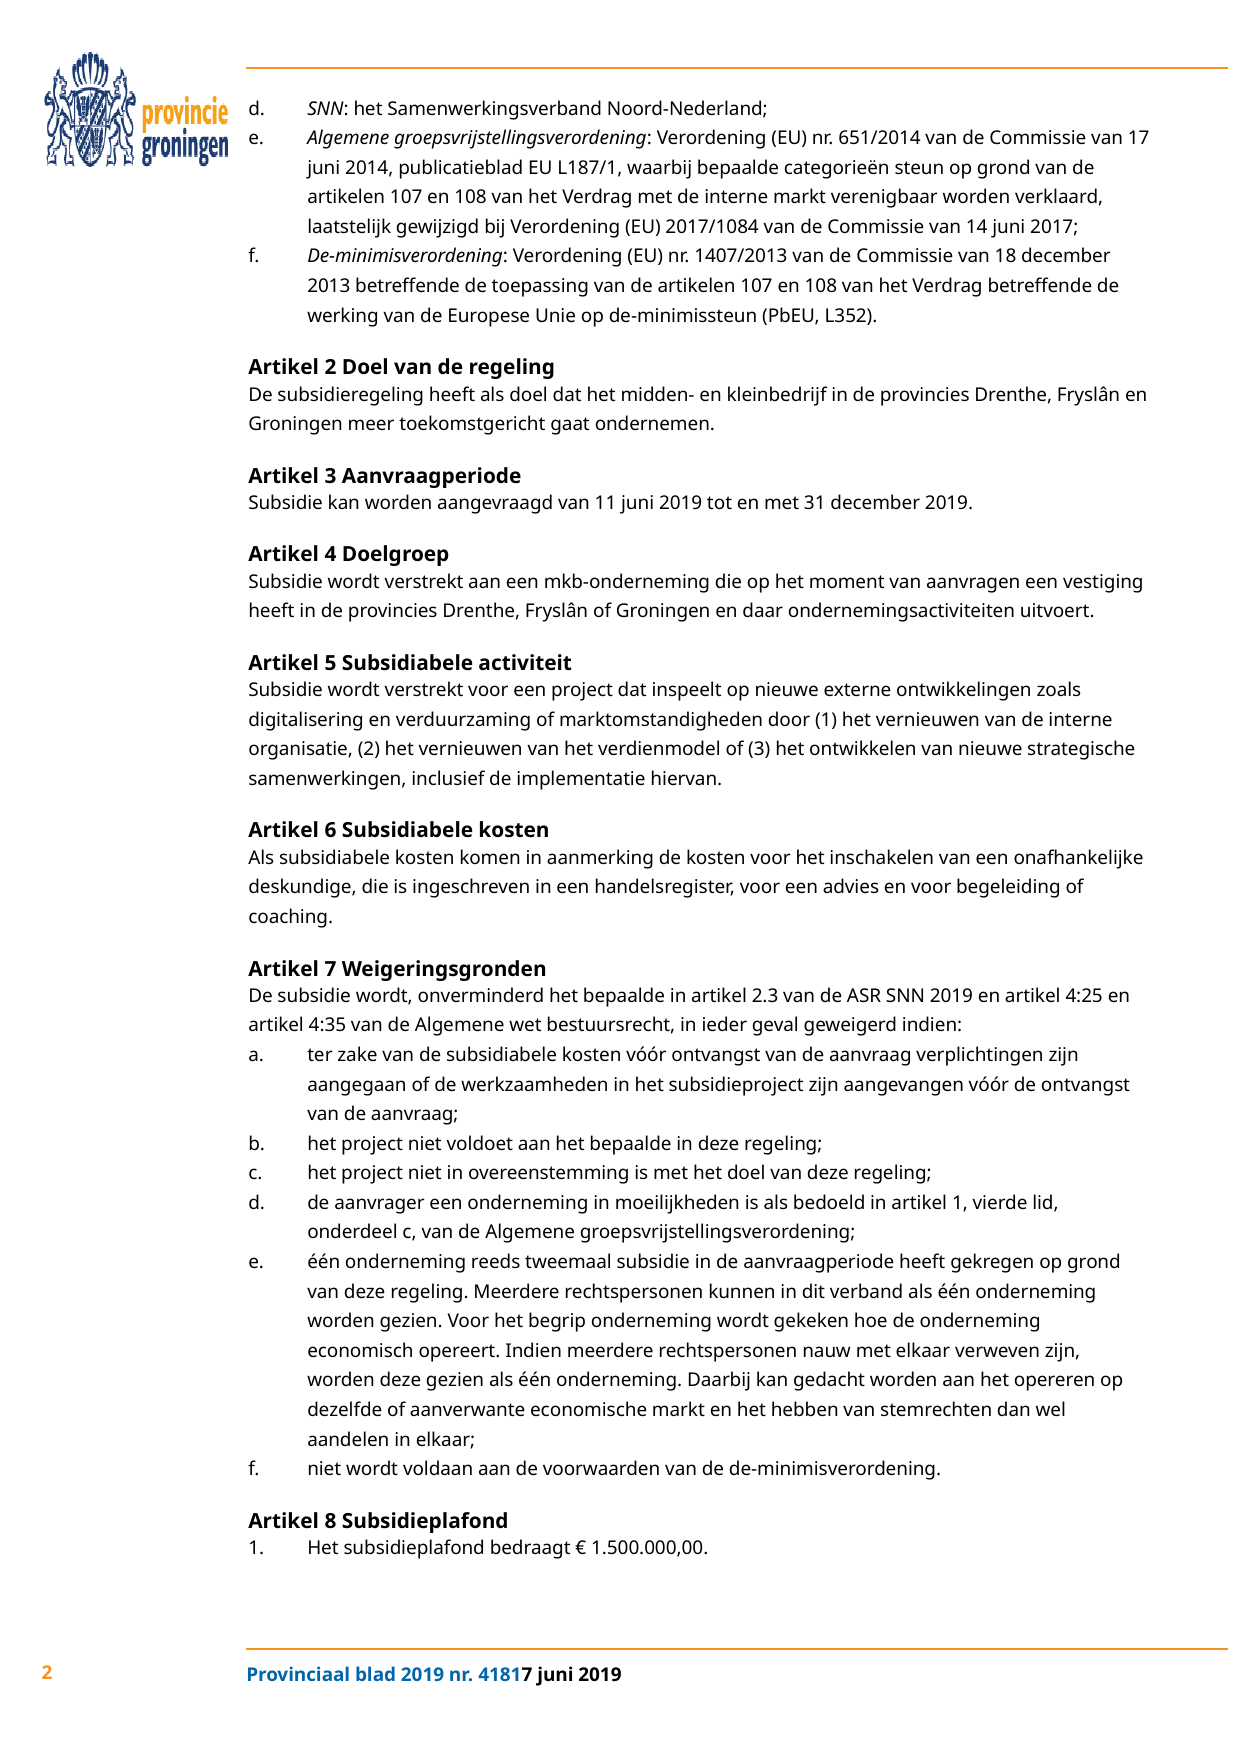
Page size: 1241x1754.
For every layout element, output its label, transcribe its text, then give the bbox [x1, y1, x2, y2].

list het project niet in overeenstemming is met het doel van deze regeling; [248, 1159, 1152, 1185]
picture [41, 47, 231, 172]
text Artikel 2 Doel van de regeling [248, 352, 1152, 381]
list één onderneming reeds tweemaal subsidie in de aanvraagperiode heeft gekregen op grond van deze regeling. Meerdere rechtspersonen kunnen in dit verband als één onderneming worden gezien. Voor het begrip onderneming wordt gekeken hoe de onderneming economisch opereert. Indien meerdere rechtspersonen nauw met elkaar verweven zijn, worden deze gezien als één onderneming. Daarbij kan gedacht worden aan het opereren op dezelfde of aanverwante economische markt en het hebben van stemrechten dan wel aandelen in elkaar; [248, 1248, 1152, 1452]
text Artikel 4 Doelgroep [248, 539, 1152, 568]
list het project niet voldoet aan het bepaalde in deze regeling; [248, 1130, 1152, 1156]
text Artikel 7 Weigeringsgronden [248, 954, 1152, 982]
list Algemene groepsvrijstellingsverordening: Verordening (EU) nr. 651/2014 van de Commissie van 17 juni 2014, publicatieblad EU L187/1, waarbij bepaalde categorieën steun op grond van de artikelen 107 en 108 van het Verdrag met de interne markt verenigbaar worden verklaard, laatstelijk gewijzigd bij Verordening (EU) 2017/1084 van de Commissie van 14 juni 2017; [248, 124, 1152, 239]
text Subsidie wordt verstrekt aan een mkb-onderneming die op het moment van aanvragen een vestiging heeft in de provincies Drenthe, Fryslân of Groningen en daar ondernemingsactiviteiten uitvoert. [248, 568, 1152, 623]
text Artikel 5 Subsidiabele activiteit [248, 648, 1152, 676]
text Als subsidiabele kosten komen in aanmerking de kosten voor het inschakelen van een onafhankelijke deskundige, die is ingeschreven in een handelsregister, voor een advies en voor begeleiding of coaching. [248, 844, 1152, 929]
text De subsidie wordt, onverminderd het bepaalde in artikel 2.3 van de ASR SNN 2019 en artikel 4:25 en artikel 4:35 van de Algemene wet bestuursrecht, in ieder geval geweigerd indien: [248, 982, 1152, 1037]
list Het subsidieplafond bedraagt € 1.500.000,00. [248, 1534, 1152, 1560]
list niet wordt voldaan aan de voorwaarden van de de-minimisverordening. [248, 1455, 1152, 1481]
text Artikel 6 Subsidiabele kosten [248, 816, 1152, 844]
text Artikel 8 Subsidieplafond [248, 1506, 1152, 1534]
text De subsidieregeling heeft als doel dat het midden- en kleinbedrijf in de provincies Drenthe, Fryslân en Groningen meer toekomstgericht gaat ondernemen. [248, 381, 1152, 436]
list De-minimisverordening: Verordening (EU) nr. 1407/2013 van de Commissie van 18 december 2013 betreffende de toepassing van de artikelen 107 en 108 van het Verdrag betreffende de werking van de Europese Unie op de-minimissteun (PbEU, L352). [248, 243, 1152, 328]
list ter zake van de subsidiabele kosten vóór ontvangst van de aanvraag verplichtingen zijn aangegaan of de werkzaamheden in het subsidieproject zijn aangevangen vóór de ontvangst van de aanvraag; [248, 1041, 1152, 1126]
text Subsidie kan worden aangevraagd van 11 juni 2019 tot en met 31 december 2019. [248, 489, 1152, 515]
text Artikel 3 Aanvraagperiode [248, 461, 1152, 489]
list SNN: het Samenwerkingsverband Noord-Nederland; [248, 95, 1152, 121]
list de aanvrager een onderneming in moeilijkheden is als bedoeld in artikel 1, vierde lid, onderdeel c, van de Algemene groepsvrijstellingsverordening; [248, 1189, 1152, 1244]
text Subsidie wordt verstrekt voor een project dat inspeelt op nieuwe externe ontwikkelingen zoals digitalisering en verduurzaming of marktomstandigheden door (1) het vernieuwen van de interne organisatie, (2) het vernieuwen van het verdienmodel of (3) het ontwikkelen van nieuwe strategische samenwerkingen, inclusief de implementatie hiervan. [248, 676, 1152, 791]
